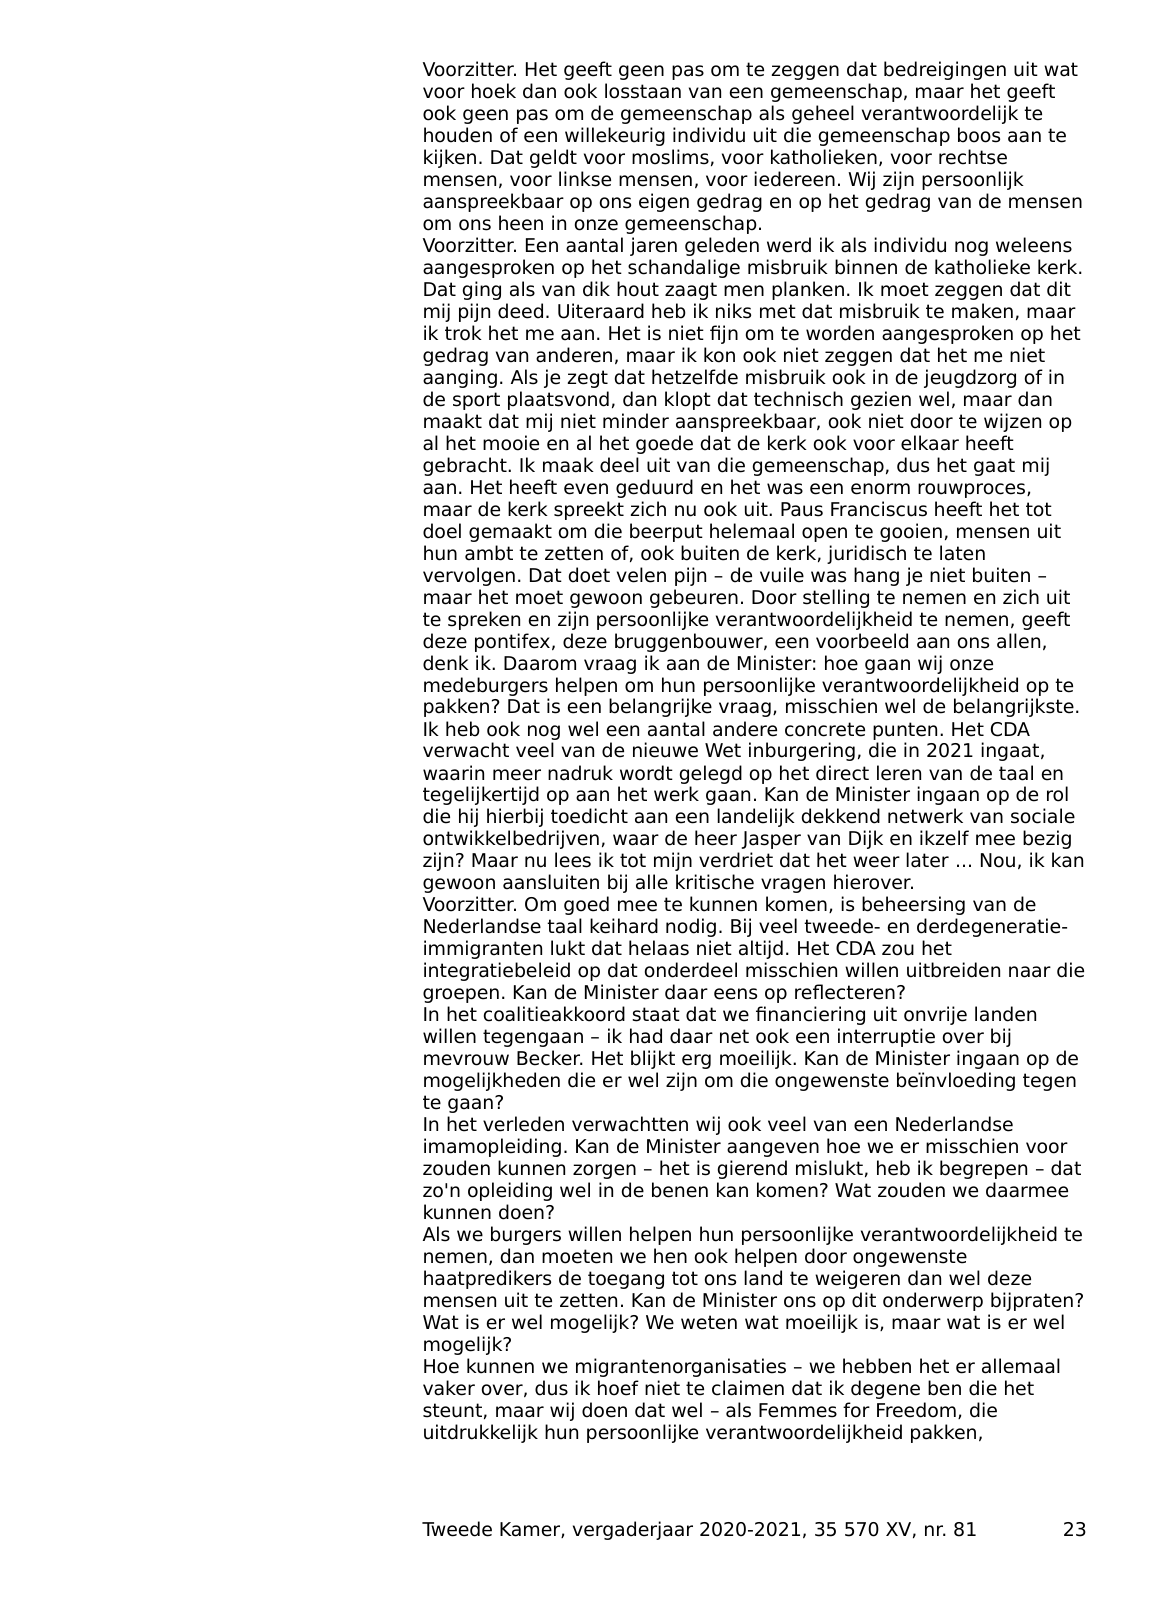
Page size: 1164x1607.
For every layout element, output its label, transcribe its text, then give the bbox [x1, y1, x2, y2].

text Voorzitter. Een aantal jaren geleden werd ik als individu nog weleens aangesproken op het schandalige misbruik binnen de katholieke kerk. Dat ging als van dik hout zaagt men planken. Ik moet zeggen dat dit mij pijn deed. Uiteraard heb ik niks met dat misbruik te maken, maar ik trok het me aan. Het is niet fijn om te worden aangesproken op het gedrag van anderen, maar ik kon ook niet zeggen dat het me niet aanging. Als je zegt dat hetzelfde misbruik ook in de jeugdzorg of in de sport plaatsvond, dan klopt dat technisch gezien wel, maar dan maakt dat mij niet minder aanspreekbaar, ook niet door te wijzen op al het mooie en al het goede dat de kerk ook voor elkaar heeft gebracht. Ik maak deel uit van die gemeenschap, dus het gaat mij aan. Het heeft even geduurd en het was een enorm rouwproces, maar de kerk spreekt zich nu ook uit. Paus Franciscus heeft het tot doel gemaakt om die beerput helemaal open te gooien, mensen uit hun ambt te zetten of, ook buiten de kerk, juridisch te laten vervolgen. Dat doet velen pijn – de vuile was hang je niet buiten – maar het moet gewoon gebeuren. Door stelling te nemen en zich uit te spreken en zijn persoonlijke verantwoordelijkheid te nemen, geeft deze pontifex, deze bruggenbouwer, een voorbeeld aan ons allen, denk ik. Daarom vraag ik aan de Minister: hoe gaan wij onze medeburgers helpen om hun persoonlijke verantwoordelijkheid op te pakken? Dat is een belangrijke vraag, misschien wel de belangrijkste. [422, 235, 1087, 718]
text Hoe kunnen we migrantenorganisaties – we hebben het er allemaal vaker over, dus ik hoef niet te claimen dat ik degene ben die het steunt, maar wij doen dat wel – als Femmes for Freedom, die uitdrukkelijk hun persoonlijke verantwoordelijkheid pakken, [422, 1356, 1087, 1444]
text Voorzitter. Om goed mee te kunnen komen, is beheersing van de Nederlandse taal keihard nodig. Bij veel tweede- en derdegeneratie-immigranten lukt dat helaas niet altijd. Het CDA zou het integratiebeleid op dat onderdeel misschien willen uitbreiden naar die groepen. Kan de Minister daar eens op reflecteren? [422, 894, 1087, 1004]
text In het coalitieakkoord staat dat we financiering uit onvrije landen willen tegengaan – ik had daar net ook een interruptie over bij mevrouw Becker. Het blijkt erg moeilijk. Kan de Minister ingaan op de mogelijkheden die er wel zijn om die ongewenste beïnvloeding tegen te gaan? [422, 1004, 1087, 1114]
text Voorzitter. Het geeft geen pas om te zeggen dat bedreigingen uit wat voor hoek dan ook losstaan van een gemeenschap, maar het geeft ook geen pas om de gemeenschap als geheel verantwoordelijk te houden of een willekeurig individu uit die gemeenschap boos aan te kijken. Dat geldt voor moslims, voor katholieken, voor rechtse mensen, voor linkse mensen, voor iedereen. Wij zijn persoonlijk aanspreekbaar op ons eigen gedrag en op het gedrag van de mensen om ons heen in onze gemeenschap. [422, 59, 1087, 235]
text Ik heb ook nog wel een aantal andere concrete punten. Het CDA verwacht veel van de nieuwe Wet inburgering, die in 2021 ingaat, waarin meer nadruk wordt gelegd op het direct leren van de taal en tegelijkertijd op aan het werk gaan. Kan de Minister ingaan op de rol die hij hierbij toedicht aan een landelijk dekkend netwerk van sociale ontwikkelbedrijven, waar de heer Jasper van Dijk en ikzelf mee bezig zijn? Maar nu lees ik tot mijn verdriet dat het weer later ... Nou, ik kan gewoon aansluiten bij alle kritische vragen hierover. [422, 718, 1087, 894]
text In het verleden verwachtten wij ook veel van een Nederlandse imamopleiding. Kan de Minister aangeven hoe we er misschien voor zouden kunnen zorgen – het is gierend mislukt, heb ik begrepen – dat zo'n opleiding wel in de benen kan komen? Wat zouden we daarmee kunnen doen? [422, 1114, 1087, 1224]
text Als we burgers willen helpen hun persoonlijke verantwoordelijkheid te nemen, dan moeten we hen ook helpen door ongewenste haatpredikers de toegang tot ons land te weigeren dan wel deze mensen uit te zetten. Kan de Minister ons op dit onderwerp bijpraten? Wat is er wel mogelijk? We weten wat moeilijk is, maar wat is er wel mogelijk? [422, 1224, 1087, 1356]
